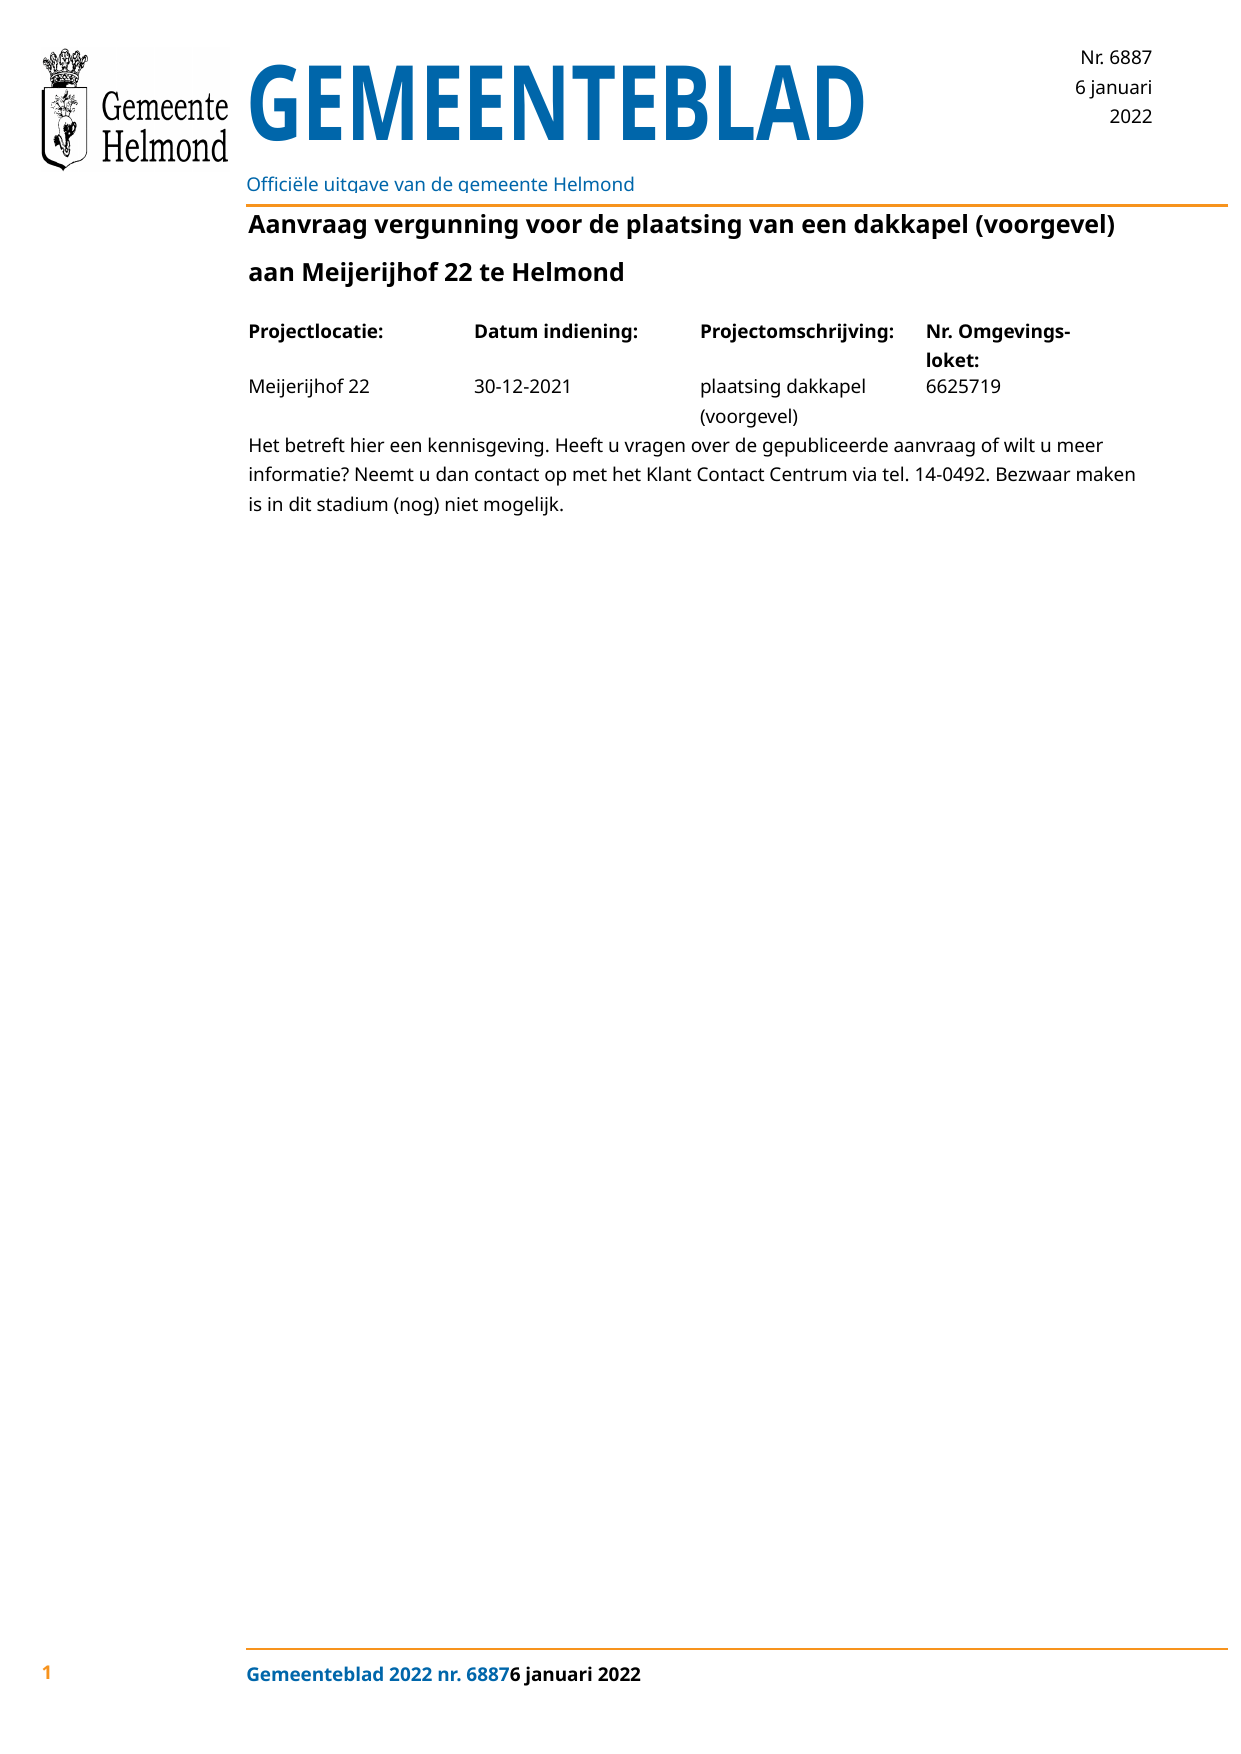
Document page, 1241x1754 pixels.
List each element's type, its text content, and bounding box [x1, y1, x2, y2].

text Aanvraag vergunning voor de plaatsing van een dakkapel (voorgevel) aan Meijerijhof 22 te Helmond [248, 207, 1152, 288]
table_cell 6625719 [926, 373, 1152, 429]
table_header Projectomschrijving: [700, 318, 926, 373]
table_cell 30-12-2021 [474, 373, 700, 429]
table_cell plaatsing dakkapel (voorgevel) [700, 373, 926, 429]
picture [41, 47, 231, 172]
text Het betreft hier een kennisgeving. Heeft u vragen over de gepubliceerde aanvraag of wilt u meer informatie? Neemt u dan contact op met het Klant Contact Centrum via tel. 14-0492. Bezwaar maken is in dit stadium (nog) niet mogelijk. [248, 432, 1152, 517]
table_header Projectlocatie: [248, 318, 474, 373]
table_header Datum indiening: [474, 318, 700, 373]
table_header Nr. Omgevings- loket: [926, 318, 1152, 373]
table_cell Meijerijhof 22 [248, 373, 474, 429]
